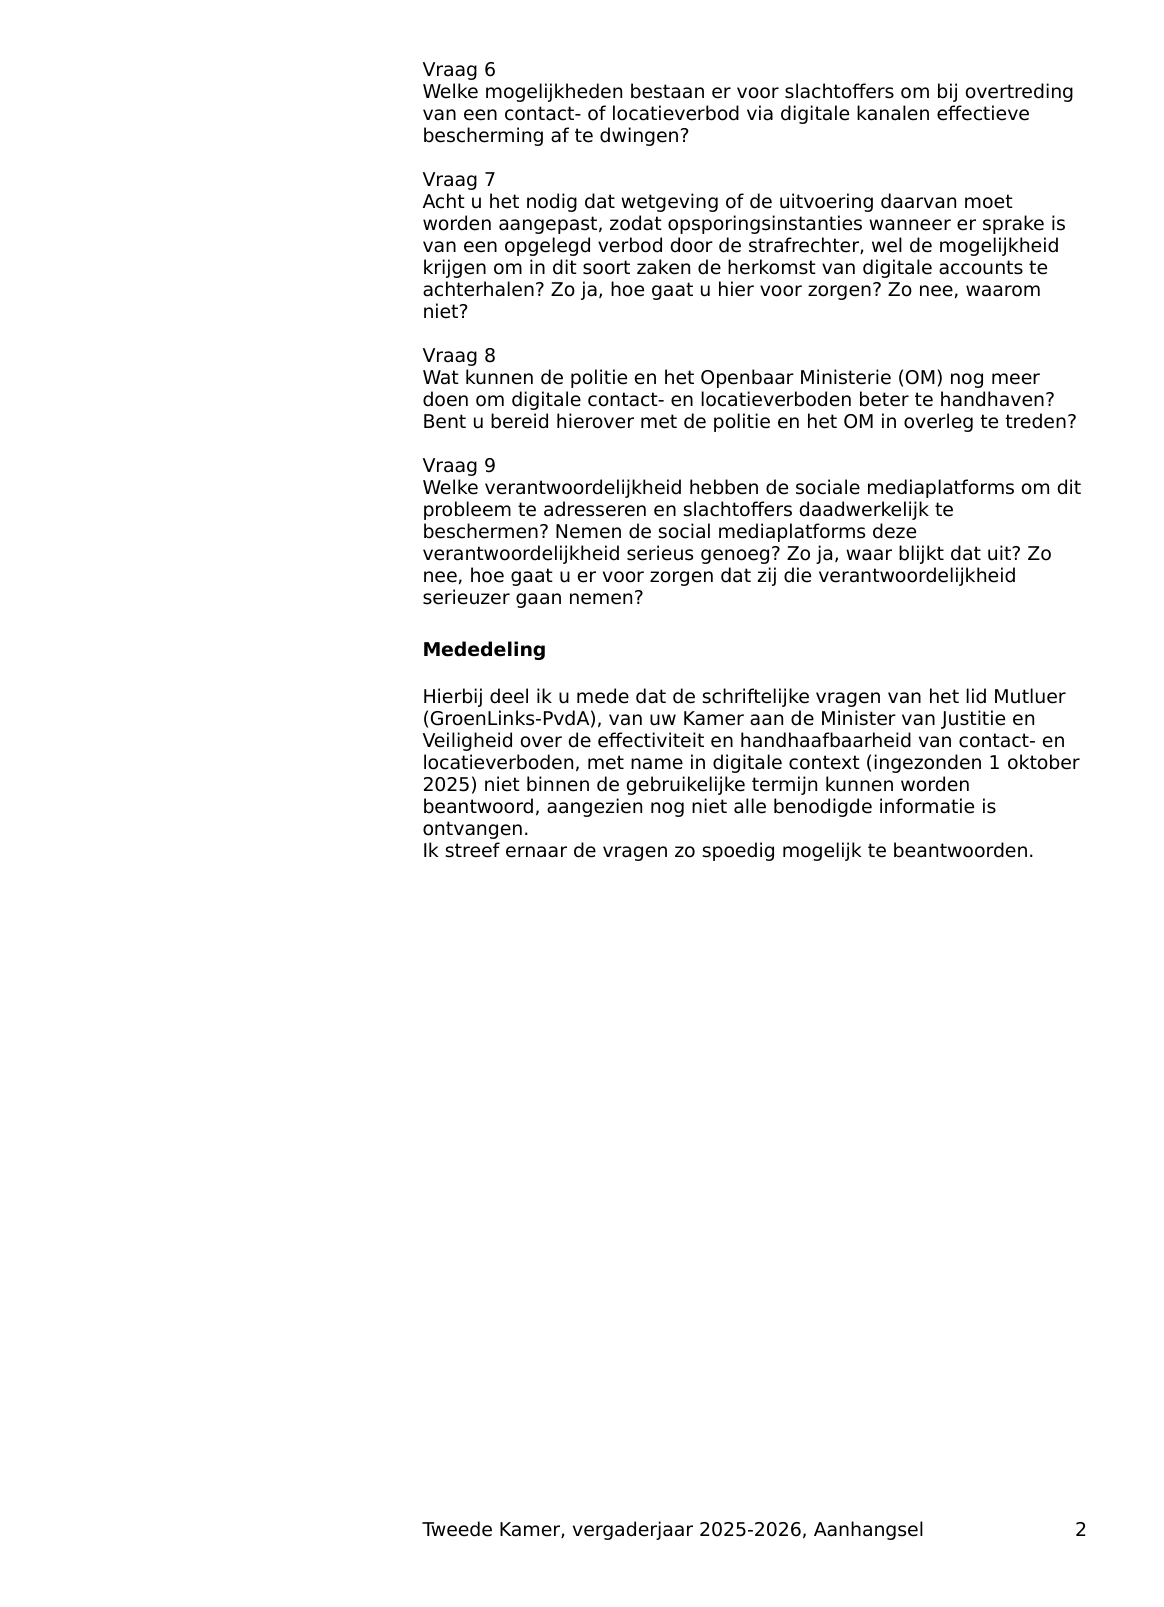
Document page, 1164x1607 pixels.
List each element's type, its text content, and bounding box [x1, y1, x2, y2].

text Vraag 9 [422, 455, 1087, 477]
text Vraag 8 [422, 345, 1087, 367]
text Welke verantwoordelijkheid hebben de sociale mediaplatforms om dit probleem te adresseren en slachtoffers daadwerkelijk te beschermen? Nemen de social mediaplatforms deze verantwoordelijkheid serieus genoeg? Zo ja, waar blijkt dat uit? Zo nee, hoe gaat u er voor zorgen dat zij die verantwoordelijkheid serieuzer gaan nemen? [422, 477, 1087, 609]
subtitle Mededeling [422, 639, 1087, 661]
text Acht u het nodig dat wetgeving of de uitvoering daarvan moet worden aangepast, zodat opsporingsinstanties wanneer er sprake is van een opgelegd verbod door de strafrechter, wel de mogelijkheid krijgen om in dit soort zaken de herkomst van digitale accounts te achterhalen? Zo ja, hoe gaat u hier voor zorgen? Zo nee, waarom niet? [422, 191, 1087, 323]
text Vraag 7 [422, 169, 1087, 191]
text Vraag 6 [422, 59, 1087, 81]
text Ik streef ernaar de vragen zo spoedig mogelijk te beantwoorden. [422, 840, 1087, 862]
text Wat kunnen de politie en het Openbaar Ministerie (OM) nog meer doen om digitale contact- en locatieverboden beter te handhaven? Bent u bereid hierover met de politie en het OM in overleg te treden? [422, 367, 1087, 433]
text Hierbij deel ik u mede dat de schriftelijke vragen van het lid Mutluer (GroenLinks-PvdA), van uw Kamer aan de Minister van Justitie en Veiligheid over de effectiviteit en handhaafbaarheid van contact- en locatieverboden, met name in digitale context (ingezonden 1 oktober 2025) niet binnen de gebruikelijke termijn kunnen worden beantwoord, aangezien nog niet alle benodigde informatie is ontvangen. [422, 686, 1087, 840]
text Welke mogelijkheden bestaan er voor slachtoffers om bij overtreding van een contact- of locatieverbod via digitale kanalen effectieve bescherming af te dwingen? [422, 81, 1087, 147]
